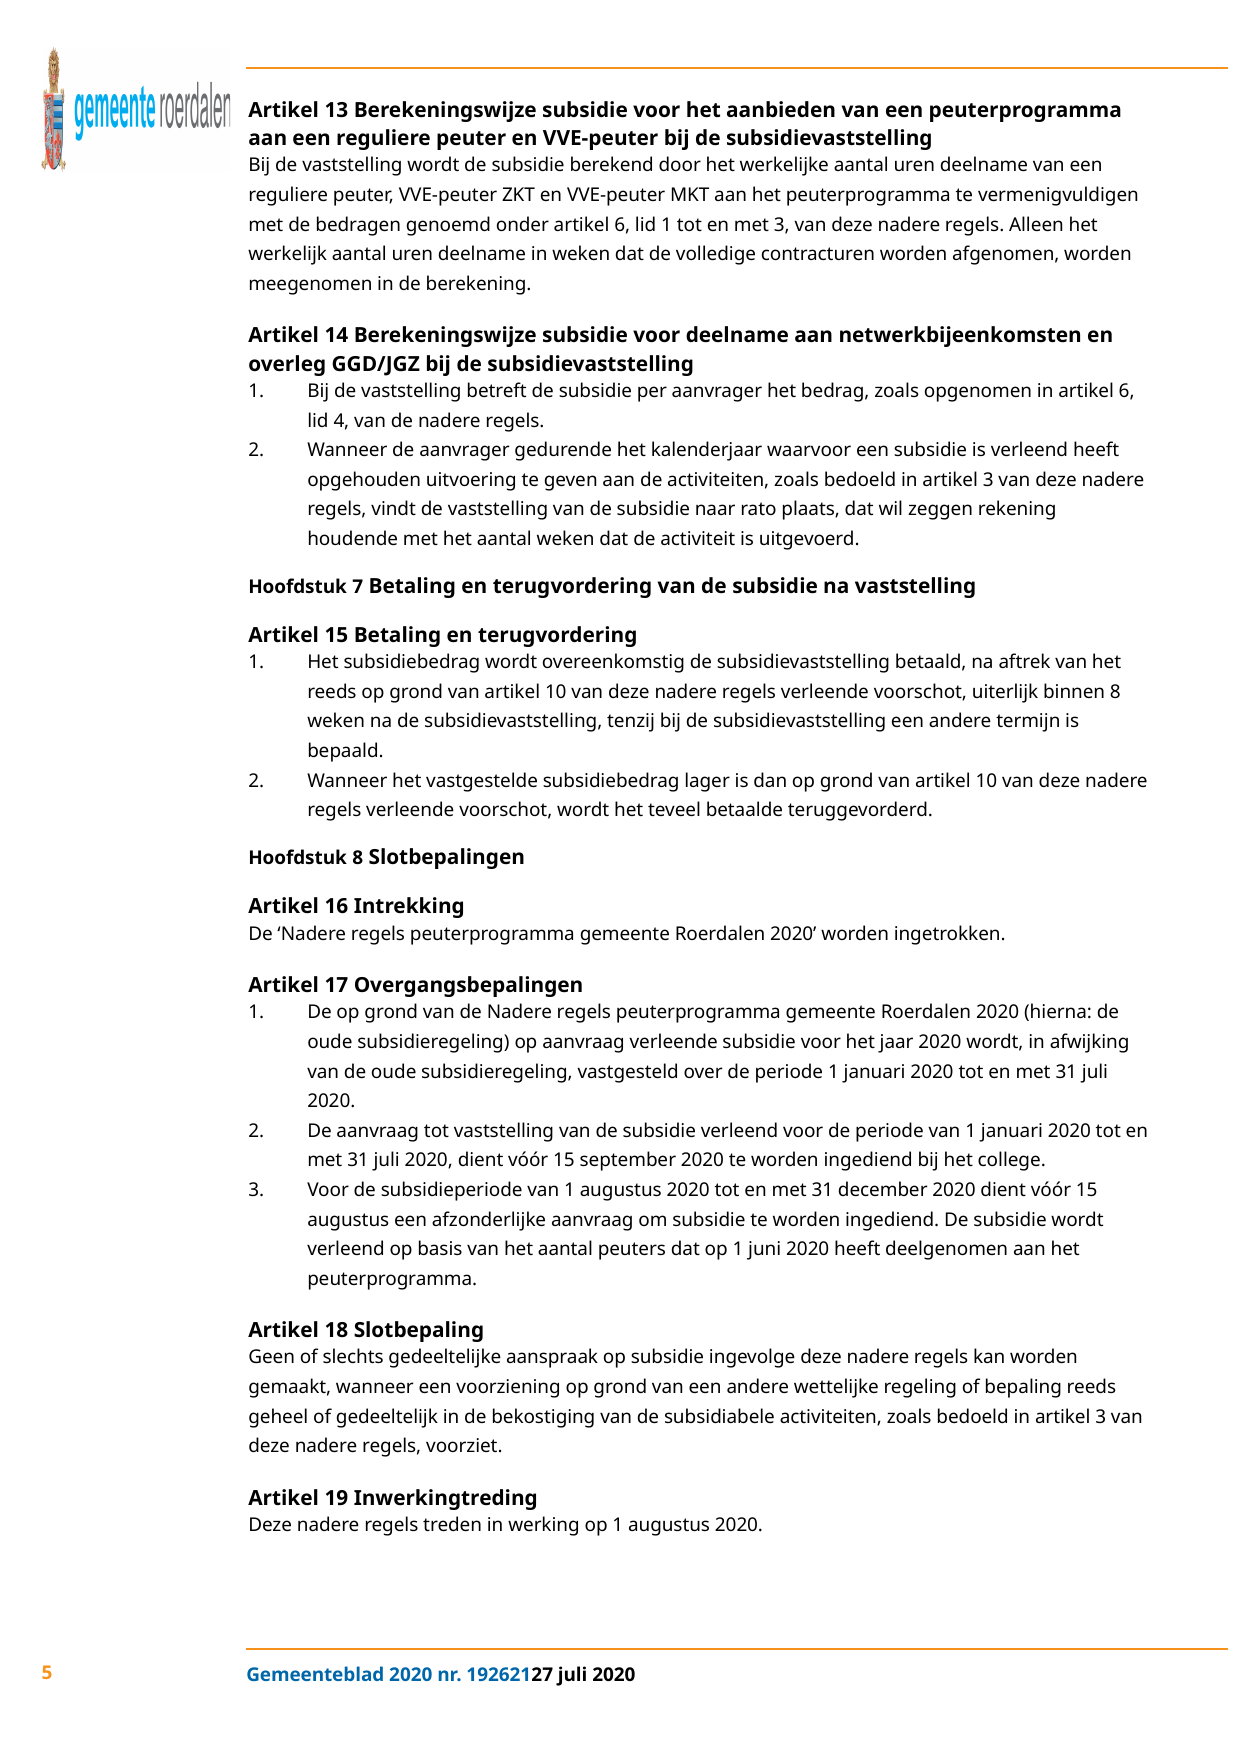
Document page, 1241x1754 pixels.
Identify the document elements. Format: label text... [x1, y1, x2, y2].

list Bij de vaststelling betreft de subsidie per aanvrager het bedrag, zoals opgenomen in artikel 6, lid 4, van de nadere regels. [248, 377, 1152, 433]
text Artikel 16 Intrekking [248, 891, 1152, 920]
picture [41, 47, 231, 172]
list Wanneer de aanvrager gedurende het kalenderjaar waarvoor een subsidie is verleend heeft opgehouden uitvoering te geven aan de activiteiten, zoals bedoeld in artikel 3 van deze nadere regels, vindt de vaststelling van de subsidie naar rato plaats, dat wil zeggen rekening houdende met het aantal weken dat de activiteit is uitgevoerd. [248, 436, 1152, 551]
text Artikel 14 Berekeningswijze subsidie voor deelname aan netwerkbijeenkomsten en overleg GGD/JGZ bij de subsidievaststelling [248, 320, 1152, 377]
text Deze nadere regels treden in werking op 1 augustus 2020. [248, 1511, 1152, 1537]
list De aanvraag tot vaststelling van de subsidie verleend voor de periode van 1 januari 2020 tot en met 31 juli 2020, dient vóór 15 september 2020 te worden ingediend bij het college. [248, 1117, 1152, 1172]
text Artikel 19 Inwerkingtreding [248, 1483, 1152, 1511]
text De ‘Nadere regels peuterprogramma gemeente Roerdalen 2020’ worden ingetrokken. [248, 920, 1152, 946]
text Geen of slechts gedeeltelijke aanspraak op subsidie ingevolge deze nadere regels kan worden gemaakt, wanneer een voorziening op grond van een andere wettelijke regeling of bepaling reeds geheel of gedeeltelijk in de bekostiging van de subsidiabele activiteiten, zoals bedoeld in artikel 3 van deze nadere regels, voorziet. [248, 1344, 1152, 1458]
text Hoofdstuk 8 Slotbepalingen [248, 842, 1152, 871]
text Artikel 18 Slotbepaling [248, 1315, 1152, 1344]
list De op grond van de Nadere regels peuterprogramma gemeente Roerdalen 2020 (hierna: de oude subsidieregeling) op aanvraag verleende subsidie voor het jaar 2020 wordt, in afwijking van de oude subsidieregeling, vastgesteld over de periode 1 januari 2020 tot en met 31 juli 2020. [248, 999, 1152, 1113]
text Artikel 15 Betaling en terugvordering [248, 620, 1152, 648]
text Hoofdstuk 7 Betaling en terugvordering van de subsidie na vaststelling [248, 571, 1152, 599]
list Het subsidiebedrag wordt overeenkomstig de subsidievaststelling betaald, na aftrek van het reeds op grond van artikel 10 van deze nadere regels verleende voorschot, uiterlijk binnen 8 weken na de subsidievaststelling, tenzij bij de subsidievaststelling een andere termijn is bepaald. [248, 648, 1152, 763]
text Bij de vaststelling wordt de subsidie berekend door het werkelijke aantal uren deelname van een reguliere peuter, VVE-peuter ZKT en VVE-peuter MKT aan het peuterprogramma te vermenigvuldigen met de bedragen genoemd onder artikel 6, lid 1 tot en met 3, van deze nadere regels. Alleen het werkelijk aantal uren deelname in weken dat de volledige contracturen worden afgenomen, worden meegenomen in de berekening. [248, 152, 1152, 296]
list Voor de subsidieperiode van 1 augustus 2020 tot en met 31 december 2020 dient vóór 15 augustus een afzonderlijke aanvraag om subsidie te worden ingediend. De subsidie wordt verleend op basis van het aantal peuters dat op 1 juni 2020 heeft deelgenomen aan het peuterprogramma. [248, 1176, 1152, 1291]
text Artikel 13 Berekeningswijze subsidie voor het aanbieden van een peuterprogramma aan een reguliere peuter en VVE-peuter bij de subsidievaststelling [248, 95, 1152, 152]
text Artikel 17 Overgangsbepalingen [248, 970, 1152, 999]
list Wanneer het vastgestelde subsidiebedrag lager is dan op grond van artikel 10 van deze nadere regels verleende voorschot, wordt het teveel betaalde teruggevorderd. [248, 767, 1152, 822]
